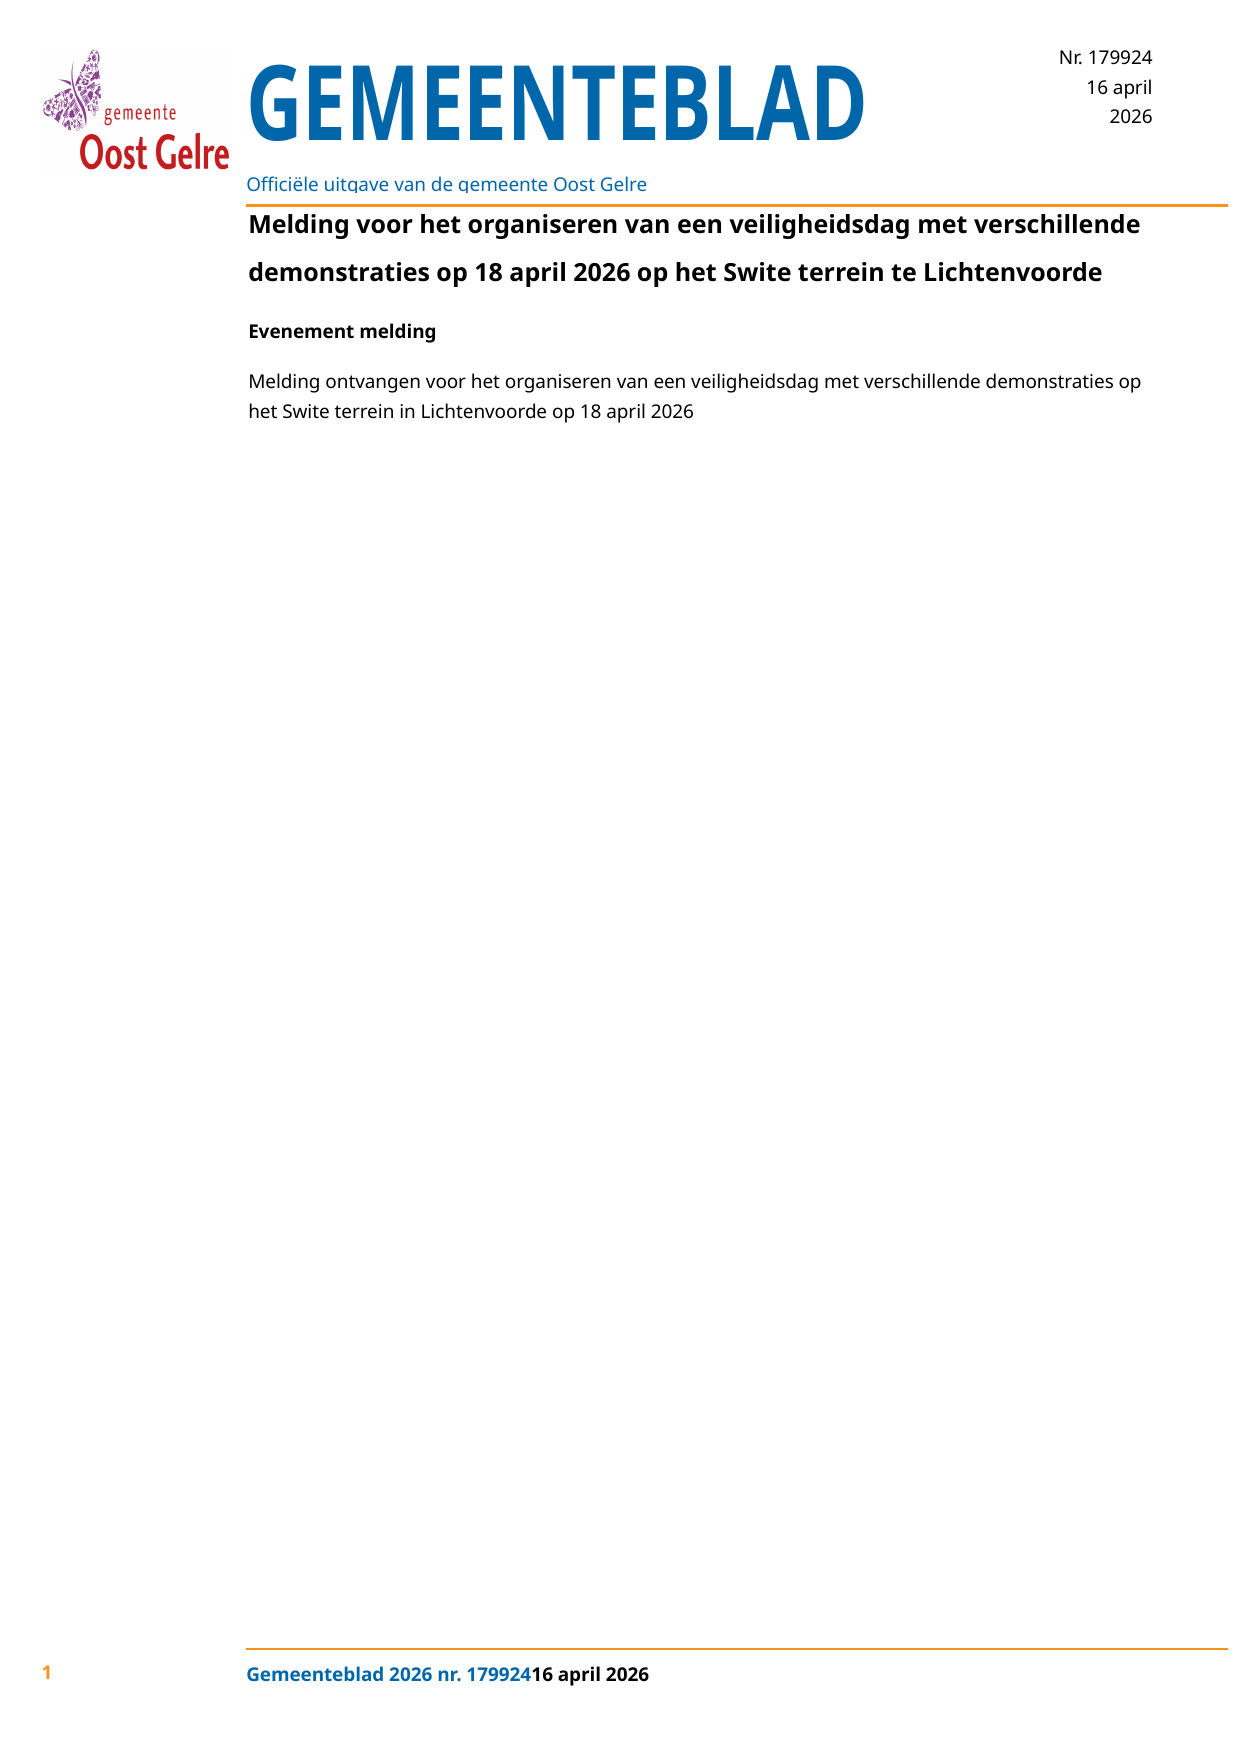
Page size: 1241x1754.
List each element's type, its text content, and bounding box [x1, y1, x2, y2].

text Melding ontvangen voor het organiseren van een veiligheidsdag met verschillende demonstraties op het Swite terrein in Lichtenvoorde op 18 april 2026 [248, 368, 1152, 424]
picture [41, 47, 231, 172]
text Melding voor het organiseren van een veiligheidsdag met verschillende demonstraties op 18 april 2026 op het Swite terrein te Lichtenvoorde [248, 207, 1152, 288]
text Evenement melding [248, 318, 1152, 344]
